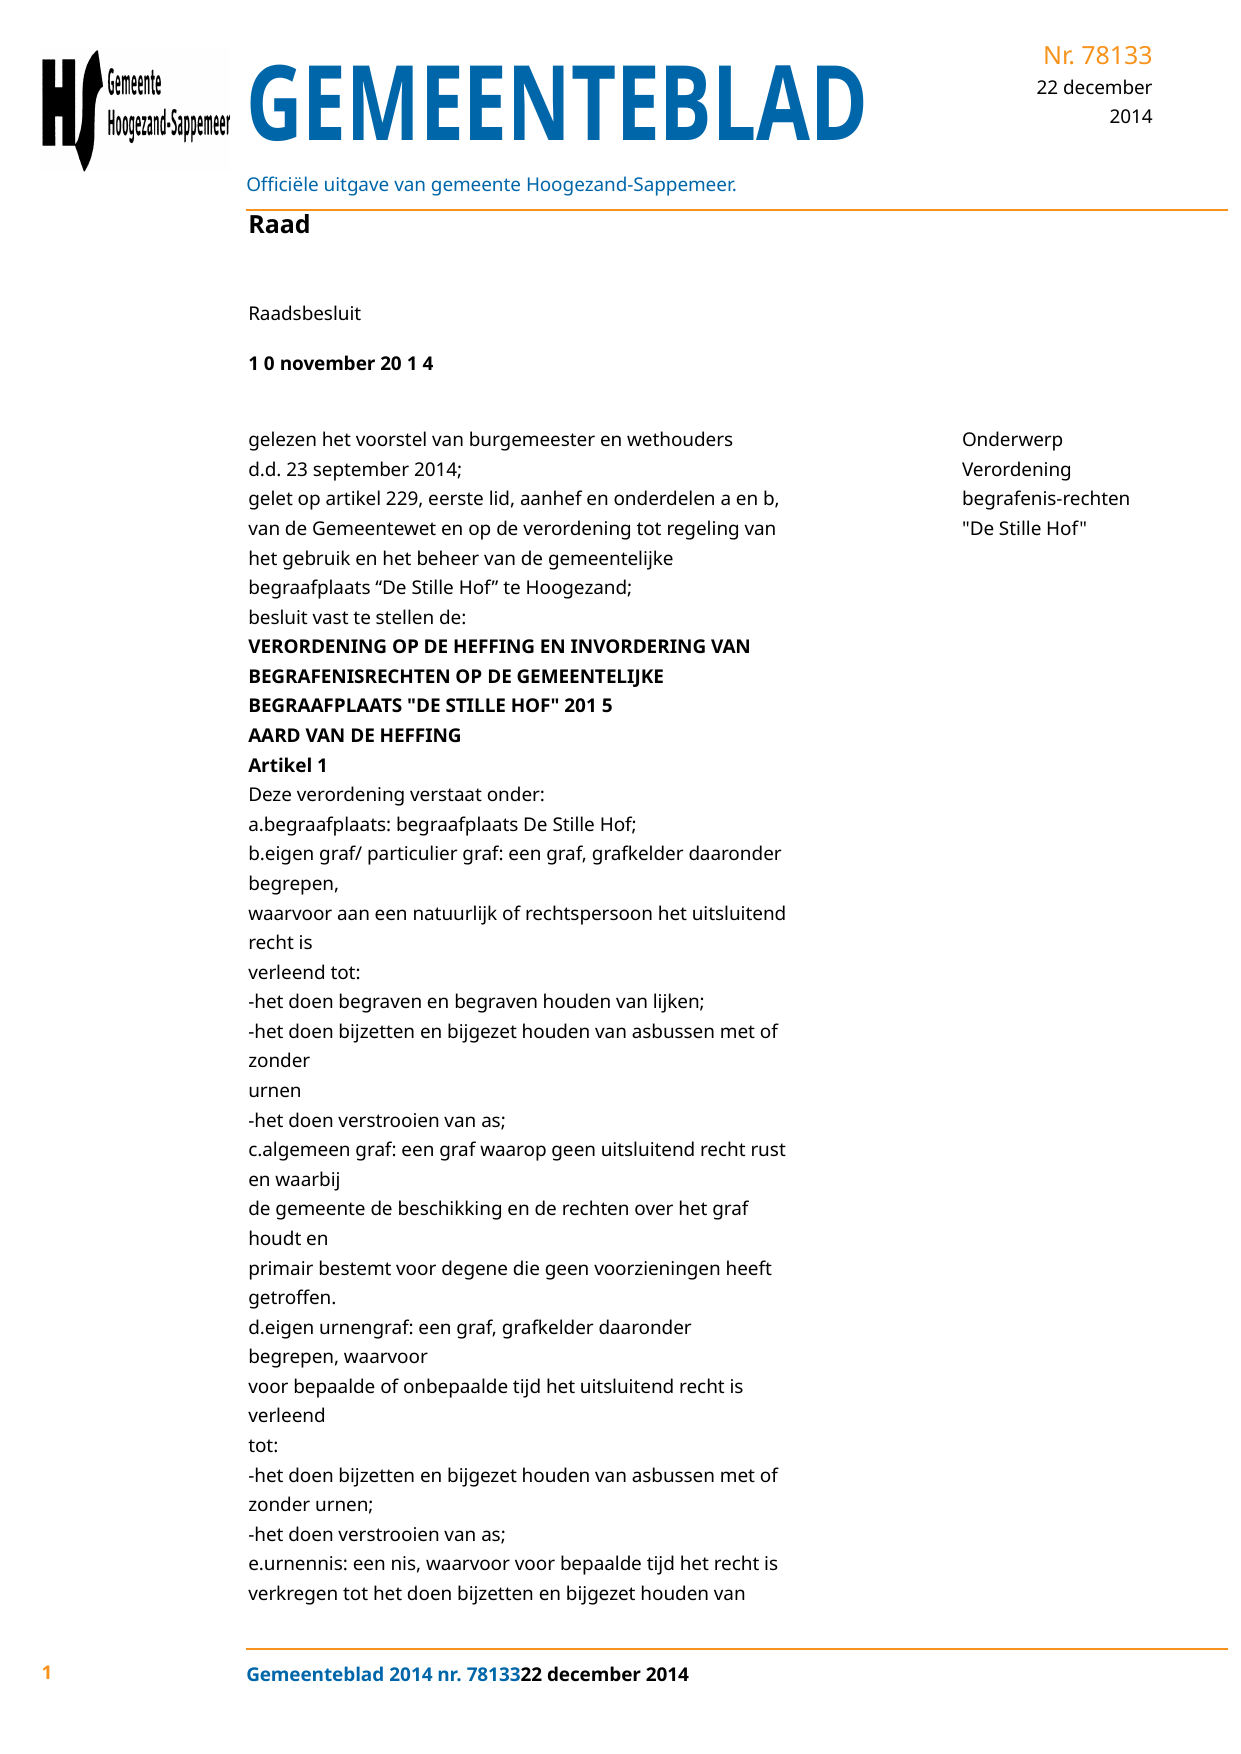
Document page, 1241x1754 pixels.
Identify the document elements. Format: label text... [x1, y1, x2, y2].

table_header gelezen het voorstel van burgemeester en wethouders d.d. 23 september 2014; gelet op artikel 229, eerste lid, aanhef en onderdelen a en b, van de Gemeentewet en op de verordening tot regeling van het gebruik en het beheer van de gemeentelijke begraafplaats “De Stille Hof” te Hoogezand; besluit vast te stellen de: VERORDENING OP DE HEFFING EN INVORDERING VAN BEGRAFENISRECHTEN OP DE GEMEENTELIJKE BEGRAAFPLAATS "DE STILLE HOF" 201 5 AARD VAN DE HEFFING Artikel 1 Deze verordening verstaat onder: a.begraafplaats: begraafplaats De Stille Hof; b.eigen graf/ particulier graf: een graf, grafkelder daaronder begrepen, waarvoor aan een natuurlijk of rechtspersoon het uitsluitend recht is verleend tot: -het doen begraven en begraven houden van lijken; -het doen bijzetten en bijgezet houden van asbussen met of zonder urnen -het doen verstrooien van as; c.algemeen graf: een graf waarop geen uitsluitend recht rust en waarbij de gemeente de beschikking en de rechten over het graf houdt en primair bestemt voor degene die geen voorzieningen heeft getroffen. d.eigen urnengraf: een graf, grafkelder daaronder begrepen, waarvoor voor bepaalde of onbepaalde tijd het uitsluitend recht is verleend tot: -het doen bijzetten en bijgezet houden van asbussen met of zonder urnen; -het doen verstrooien van as; e.urnennis: een nis, waarvoor voor bepaalde tijd het recht is verkregen tot het doen bijzetten en bijgezet houden van [248, 426, 787, 1606]
table_header Onderwerp Verordening begrafenis-rechten "De Stille Hof" [962, 426, 1152, 1606]
text 1 0 november 20 1 4 [248, 350, 1152, 376]
text Raadsbesluit [248, 300, 1152, 326]
table_header [787, 426, 962, 1606]
text Raad [248, 211, 1152, 241]
picture [41, 47, 231, 172]
